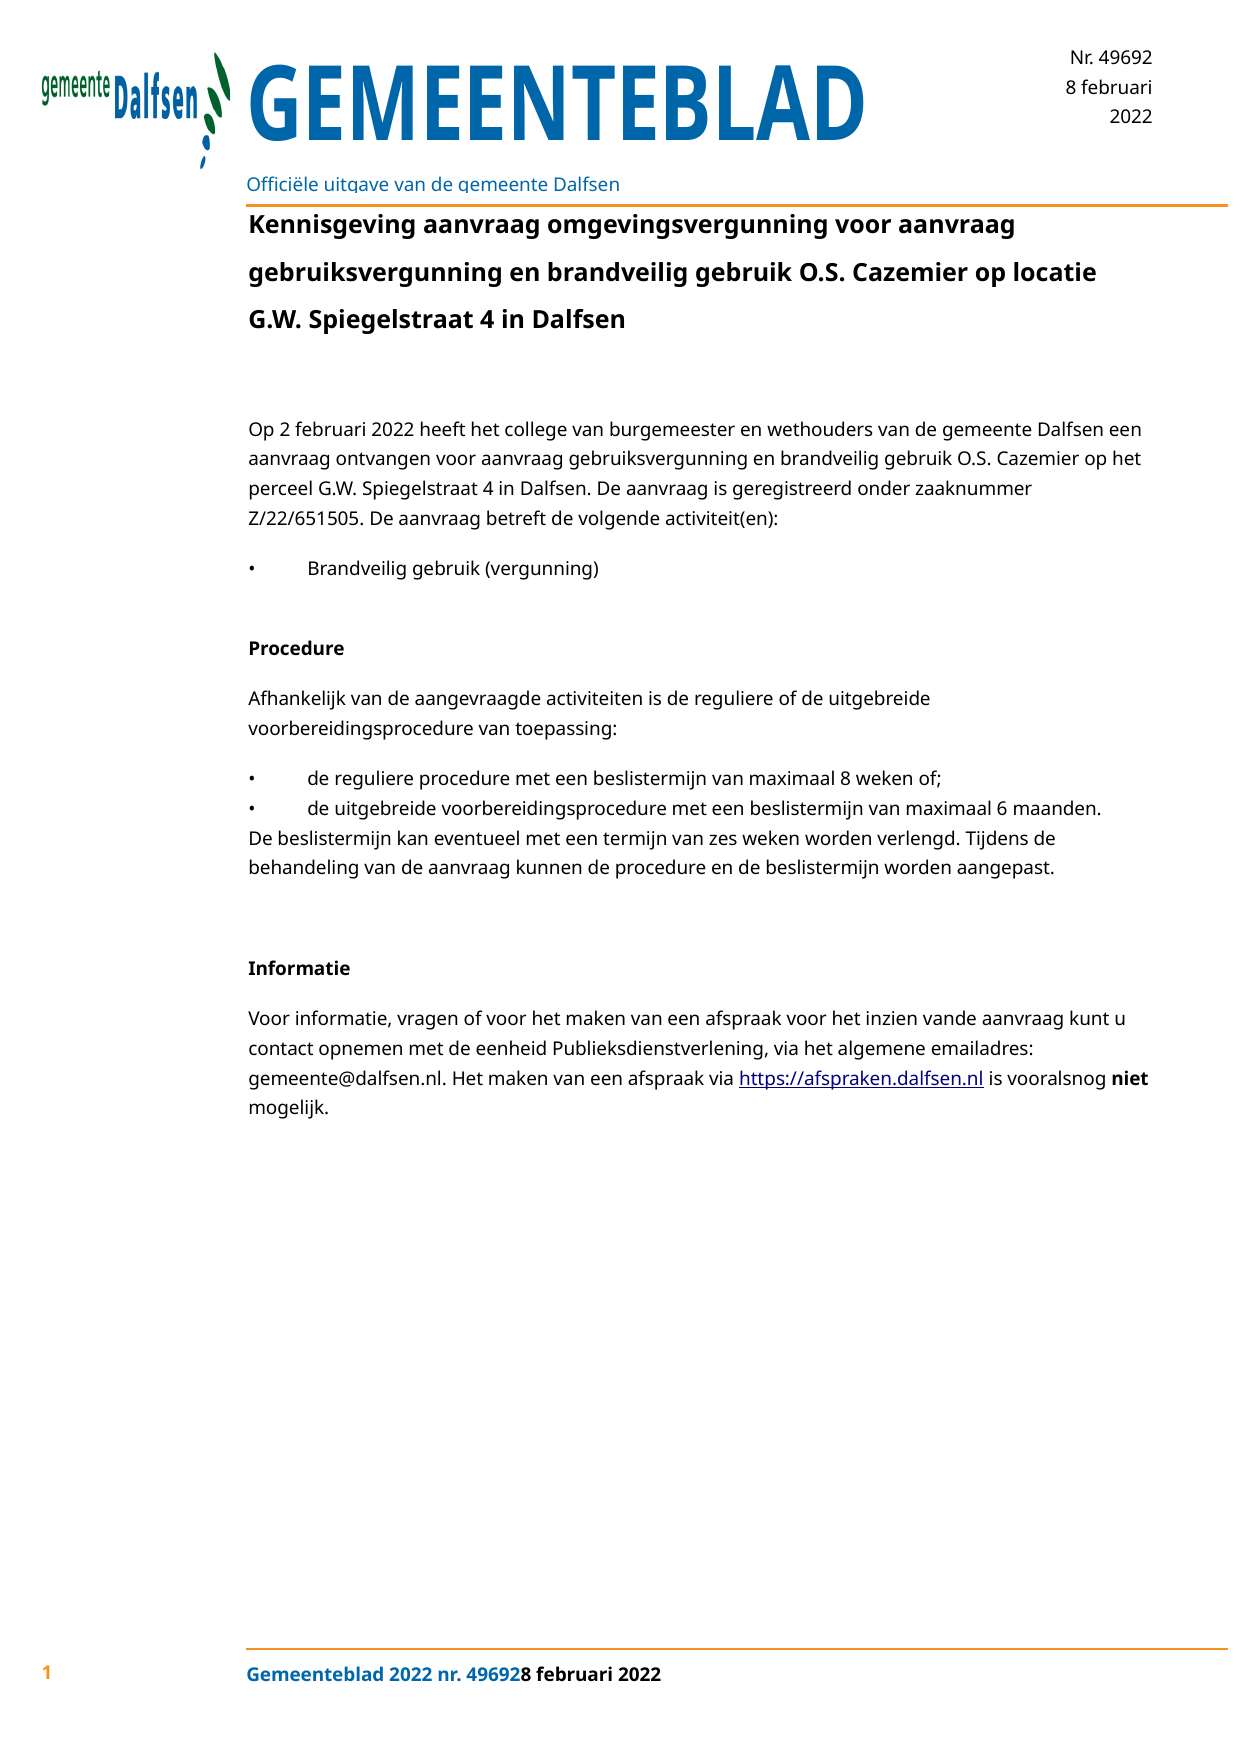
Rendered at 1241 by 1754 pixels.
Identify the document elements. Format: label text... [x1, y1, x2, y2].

text Afhankelijk van de aangevraagde activiteiten is de reguliere of de uitgebreide voorbereidingsprocedure van toepassing: [248, 686, 1152, 741]
list de reguliere procedure met een beslistermijn van maximaal 8 weken of; [248, 766, 1152, 791]
text Kennisgeving aanvraag omgevingsvergunning voor aanvraag gebruiksvergunning en brandveilig gebruik O.S. Cazemier op locatie G.W. Spiegelstraat 4 in Dalfsen [248, 207, 1152, 336]
text Voor informatie, vragen of voor het maken van een afspraak voor het inzien vande aanvraag kunt u contact opnemen met de eenheid Publieksdienstverlening, via het algemene emailadres: gemeente@dalfsen.nl. Het maken van een afspraak via https://afspraken.dalfsen.nl is vooralsnog niet mogelijk. [248, 1006, 1152, 1120]
text Procedure [248, 635, 1152, 661]
list de uitgebreide voorbereidingsprocedure met een beslistermijn van maximaal 6 maanden. [248, 795, 1152, 821]
list Brandveilig gebruik (vergunning) [248, 555, 1152, 581]
text Informatie [248, 955, 1152, 981]
picture [41, 47, 231, 172]
text Op 2 februari 2022 heeft het college van burgemeester en wethouders van de gemeente Dalfsen een aanvraag ontvangen voor aanvraag gebruiksvergunning en brandveilig gebruik O.S. Cazemier op het perceel G.W. Spiegelstraat 4 in Dalfsen. De aanvraag is geregistreerd onder zaaknummer Z/22/651505. De aanvraag betreft de volgende activiteit(en): [248, 416, 1152, 530]
text De beslistermijn kan eventueel met een termijn van zes weken worden verlengd. Tijdens de behandeling van de aanvraag kunnen de procedure en de beslistermijn worden aangepast. [248, 825, 1152, 880]
